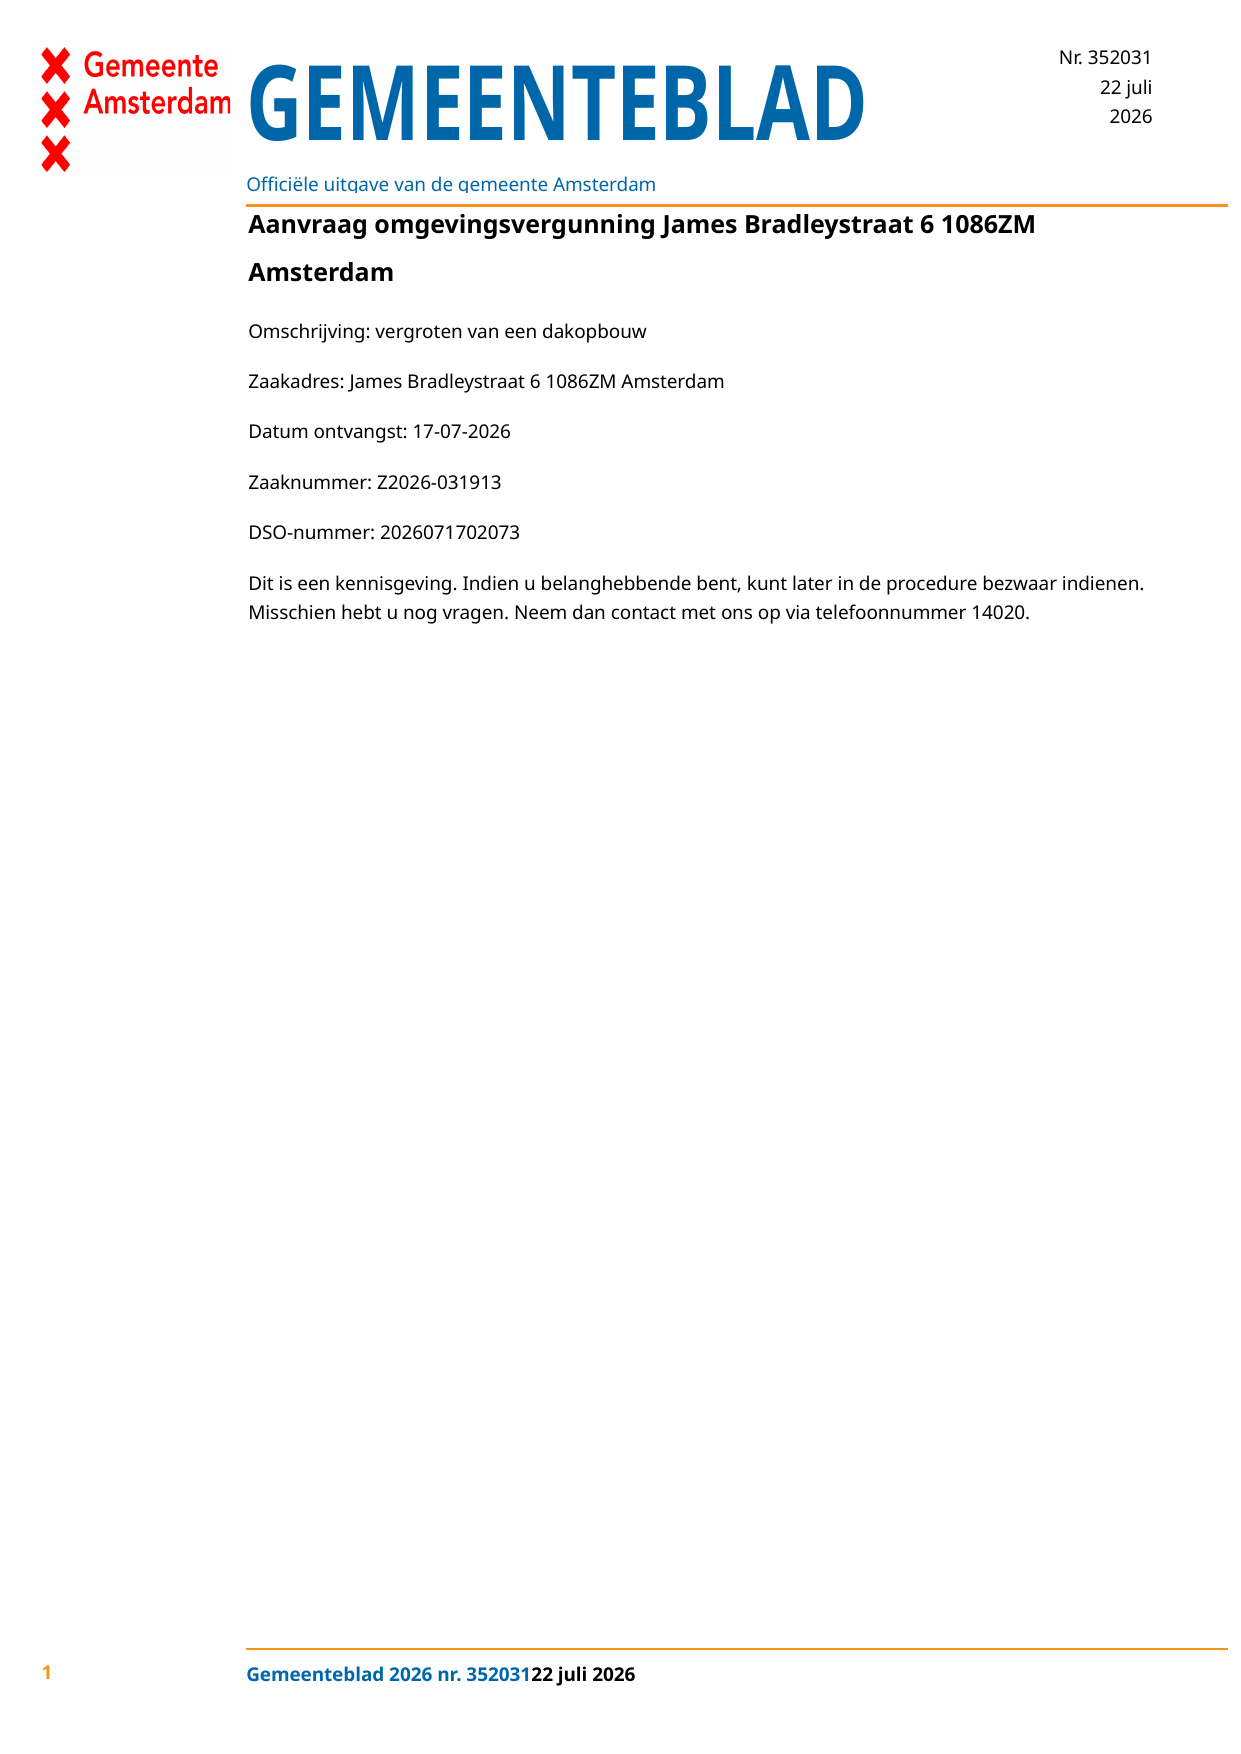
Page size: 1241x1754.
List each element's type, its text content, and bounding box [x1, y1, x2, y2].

text Zaaknummer: Z2026-031913 [248, 469, 1152, 495]
text Zaakadres: James Bradleystraat 6 1086ZM Amsterdam [248, 368, 1152, 394]
text Datum ontvangst: 17-07-2026 [248, 419, 1152, 444]
picture [41, 47, 231, 172]
text Dit is een kennisgeving. Indien u belanghebbende bent, kunt later in de procedure bezwaar indienen. Misschien hebt u nog vragen. Neem dan contact met ons op via telefoonnummer 14020. [248, 570, 1152, 625]
text Omschrijving: vergroten van een dakopbouw [248, 318, 1152, 344]
text Aanvraag omgevingsvergunning James Bradleystraat 6 1086ZM Amsterdam [248, 207, 1152, 288]
text DSO-nummer: 2026071702073 [248, 519, 1152, 545]
